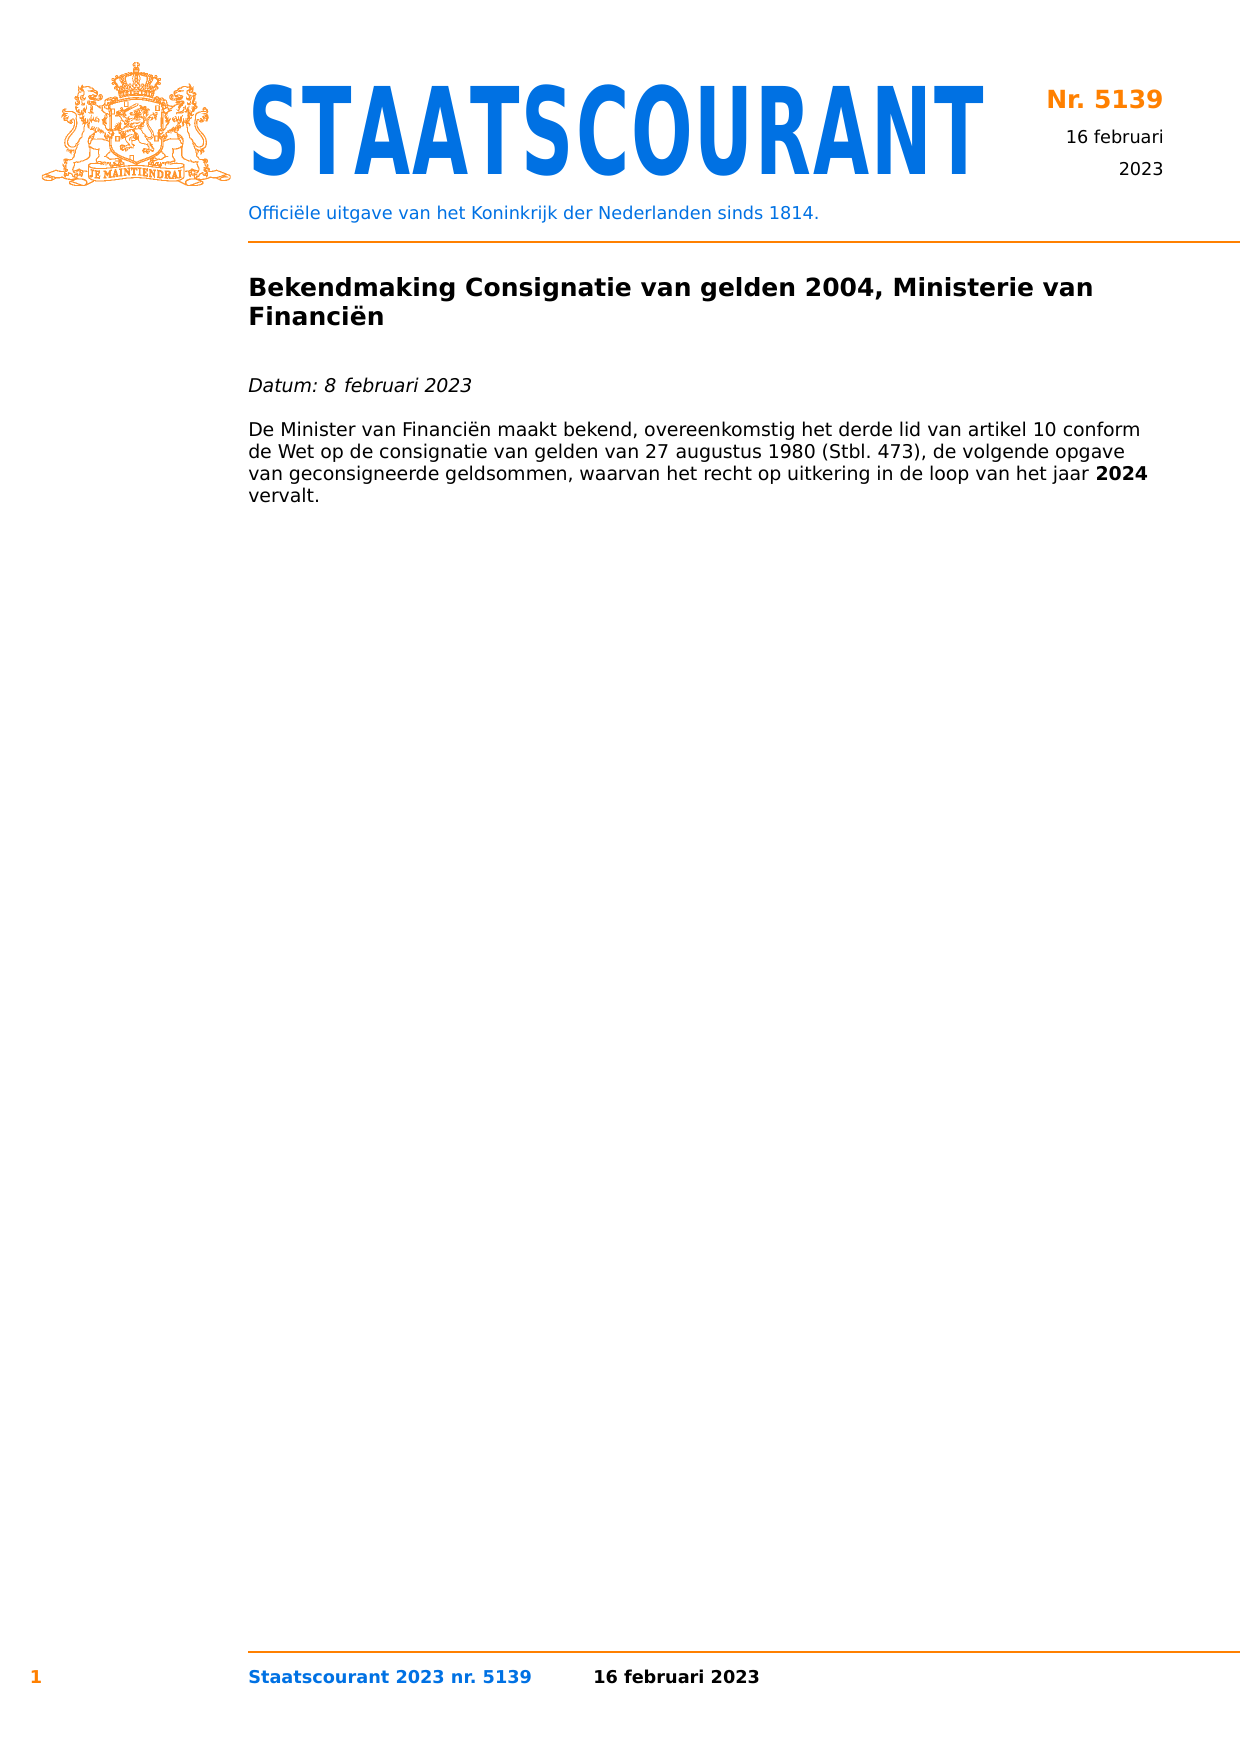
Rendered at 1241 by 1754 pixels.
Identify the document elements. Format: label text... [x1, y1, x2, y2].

text Datum: 8 februari 2023 [248, 375, 1163, 397]
table_header [25, 62, 248, 241]
table_cell Officiële uitgave van het Koninkrijk der Nederlanden sinds 1814. [248, 203, 1240, 241]
table_header STAATSCOURANT [248, 62, 998, 203]
text De Minister van Financiën maakt bekend, overeenkomstig het derde lid van artikel 10 conform de Wet op de consignatie van gelden van 27 augustus 1980 (Stbl. 473), de volgende opgave van geconsigneerde geldsommen, waarvan het recht op uitkering in de loop van het jaar 2024 vervalt. [248, 419, 1163, 507]
table_header Nr. 5139 [998, 62, 1240, 121]
table_cell 16 februari [998, 121, 1240, 153]
picture [41, 62, 231, 186]
table_cell 2023 [998, 153, 1240, 203]
subtitle Bekendmaking Consignatie van gelden 2004, Ministerie van Financiën [248, 273, 1163, 331]
